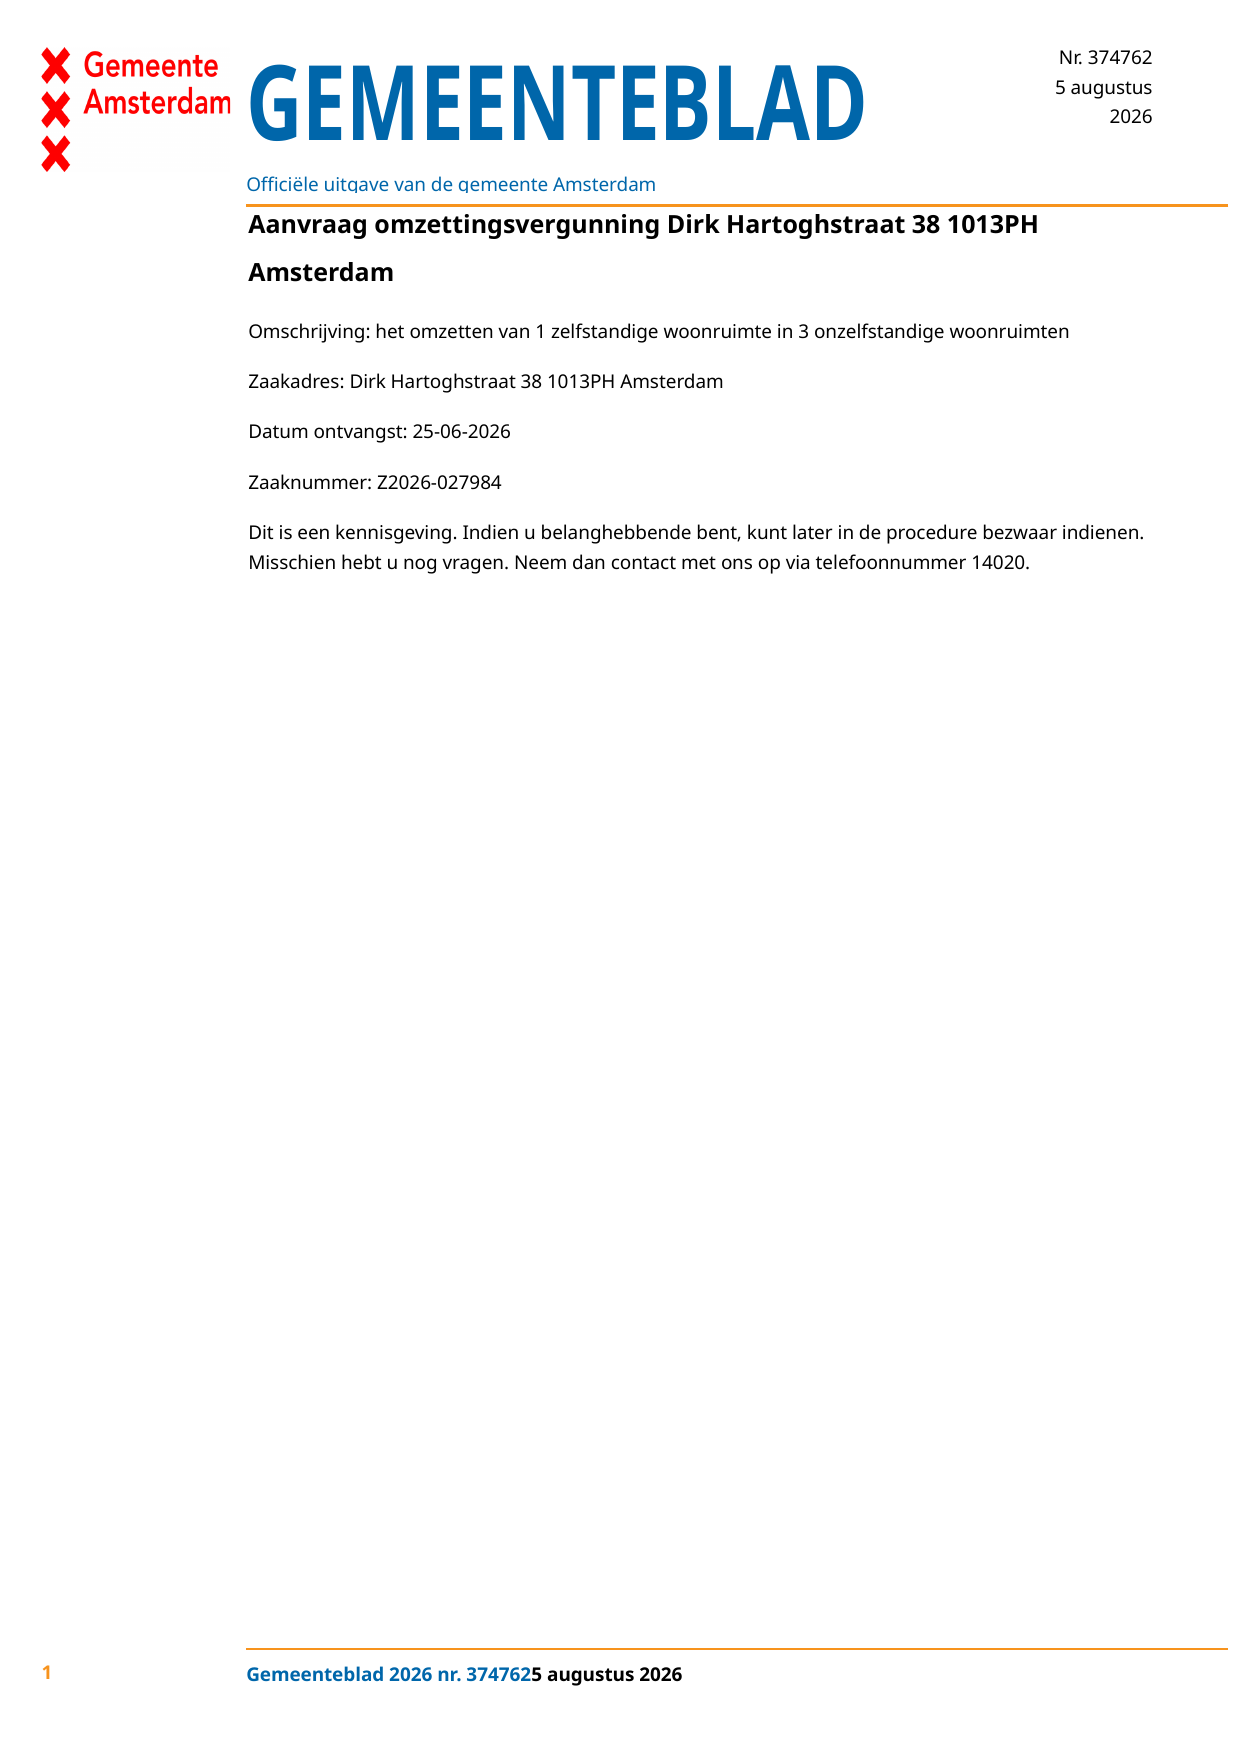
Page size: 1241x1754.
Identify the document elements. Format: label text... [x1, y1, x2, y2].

text Zaakadres: Dirk Hartoghstraat 38 1013PH Amsterdam [248, 368, 1152, 394]
text Datum ontvangst: 25-06-2026 [248, 419, 1152, 444]
text Aanvraag omzettingsvergunning Dirk Hartoghstraat 38 1013PH Amsterdam [248, 207, 1152, 288]
text Zaaknummer: Z2026-027984 [248, 469, 1152, 495]
text Omschrijving: het omzetten van 1 zelfstandige woonruimte in 3 onzelfstandige woonruimten [248, 318, 1152, 344]
picture [41, 47, 231, 172]
text Dit is een kennisgeving. Indien u belanghebbende bent, kunt later in de procedure bezwaar indienen. Misschien hebt u nog vragen. Neem dan contact met ons op via telefoonnummer 14020. [248, 519, 1152, 575]
